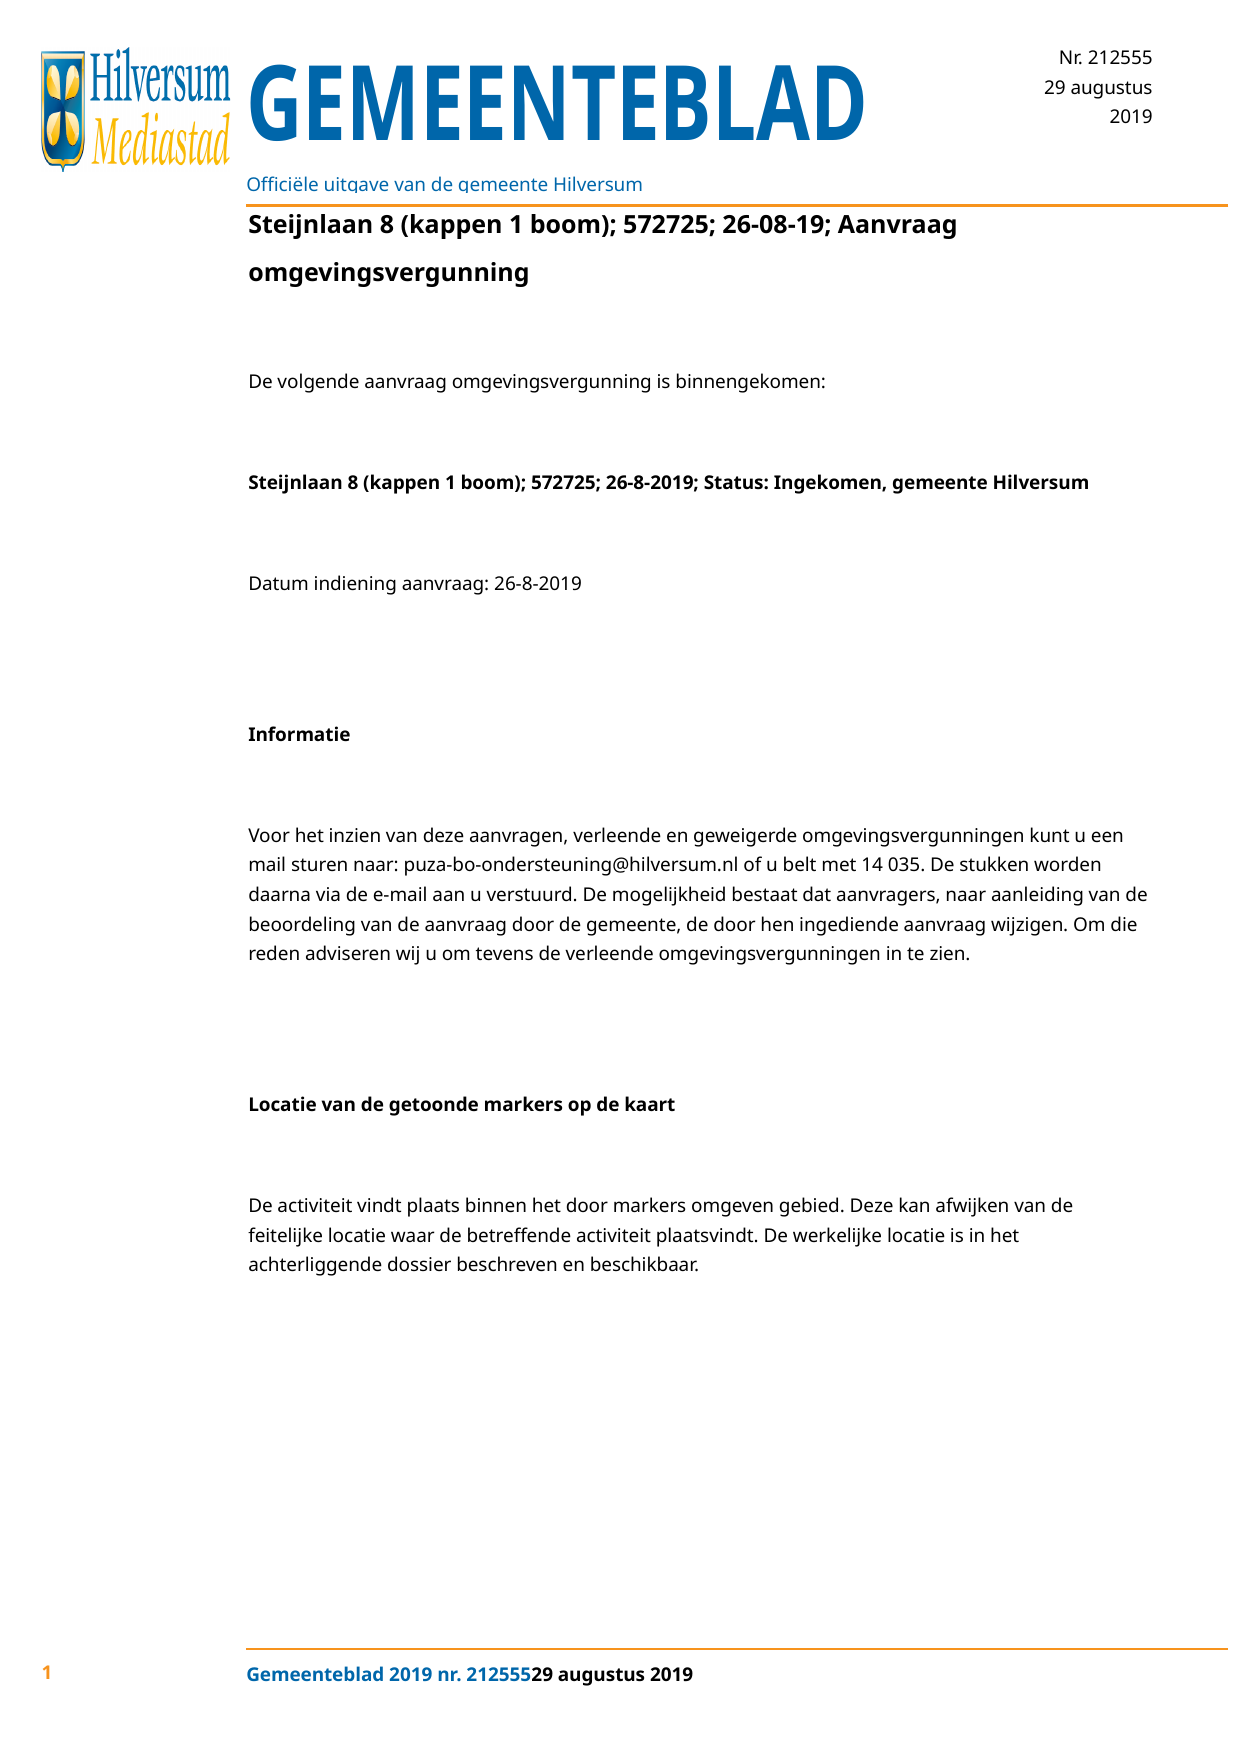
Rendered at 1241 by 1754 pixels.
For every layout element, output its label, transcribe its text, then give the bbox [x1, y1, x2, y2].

text Voor het inzien van deze aanvragen, verleende en geweigerde omgevingsvergunningen kunt u een mail sturen naar: puza-bo-ondersteuning@hilversum.nl of u belt met 14 035. De stukken worden daarna via de e-mail aan u verstuurd. De mogelijkheid bestaat dat aanvragers, naar aanleiding van de beoordeling van de aanvraag door de gemeente, de door hen ingediende aanvraag wijzigen. Om die reden adviseren wij u om tevens de verleende omgevingsvergunningen in te zien. [248, 822, 1152, 966]
text Steijnlaan 8 (kappen 1 boom); 572725; 26-8-2019; Status: Ingekomen, gemeente Hilversum [248, 469, 1152, 495]
text Locatie van de getoonde markers op de kaart [248, 1092, 1152, 1117]
text De activiteit vindt plaats binnen het door markers omgeven gebied. Deze kan afwijken van de feitelijke locatie waar de betreffende activiteit plaatsvindt. De werkelijke locatie is in het achterliggende dossier beschreven en beschikbaar. [248, 1192, 1152, 1277]
text Steijnlaan 8 (kappen 1 boom); 572725; 26-08-19; Aanvraag omgevingsvergunning [248, 207, 1152, 288]
text De volgende aanvraag omgevingsvergunning is binnengekomen: [248, 368, 1152, 394]
picture [41, 47, 231, 172]
text Datum indiening aanvraag: 26-8-2019 [248, 570, 1152, 596]
text Informatie [248, 721, 1152, 747]
